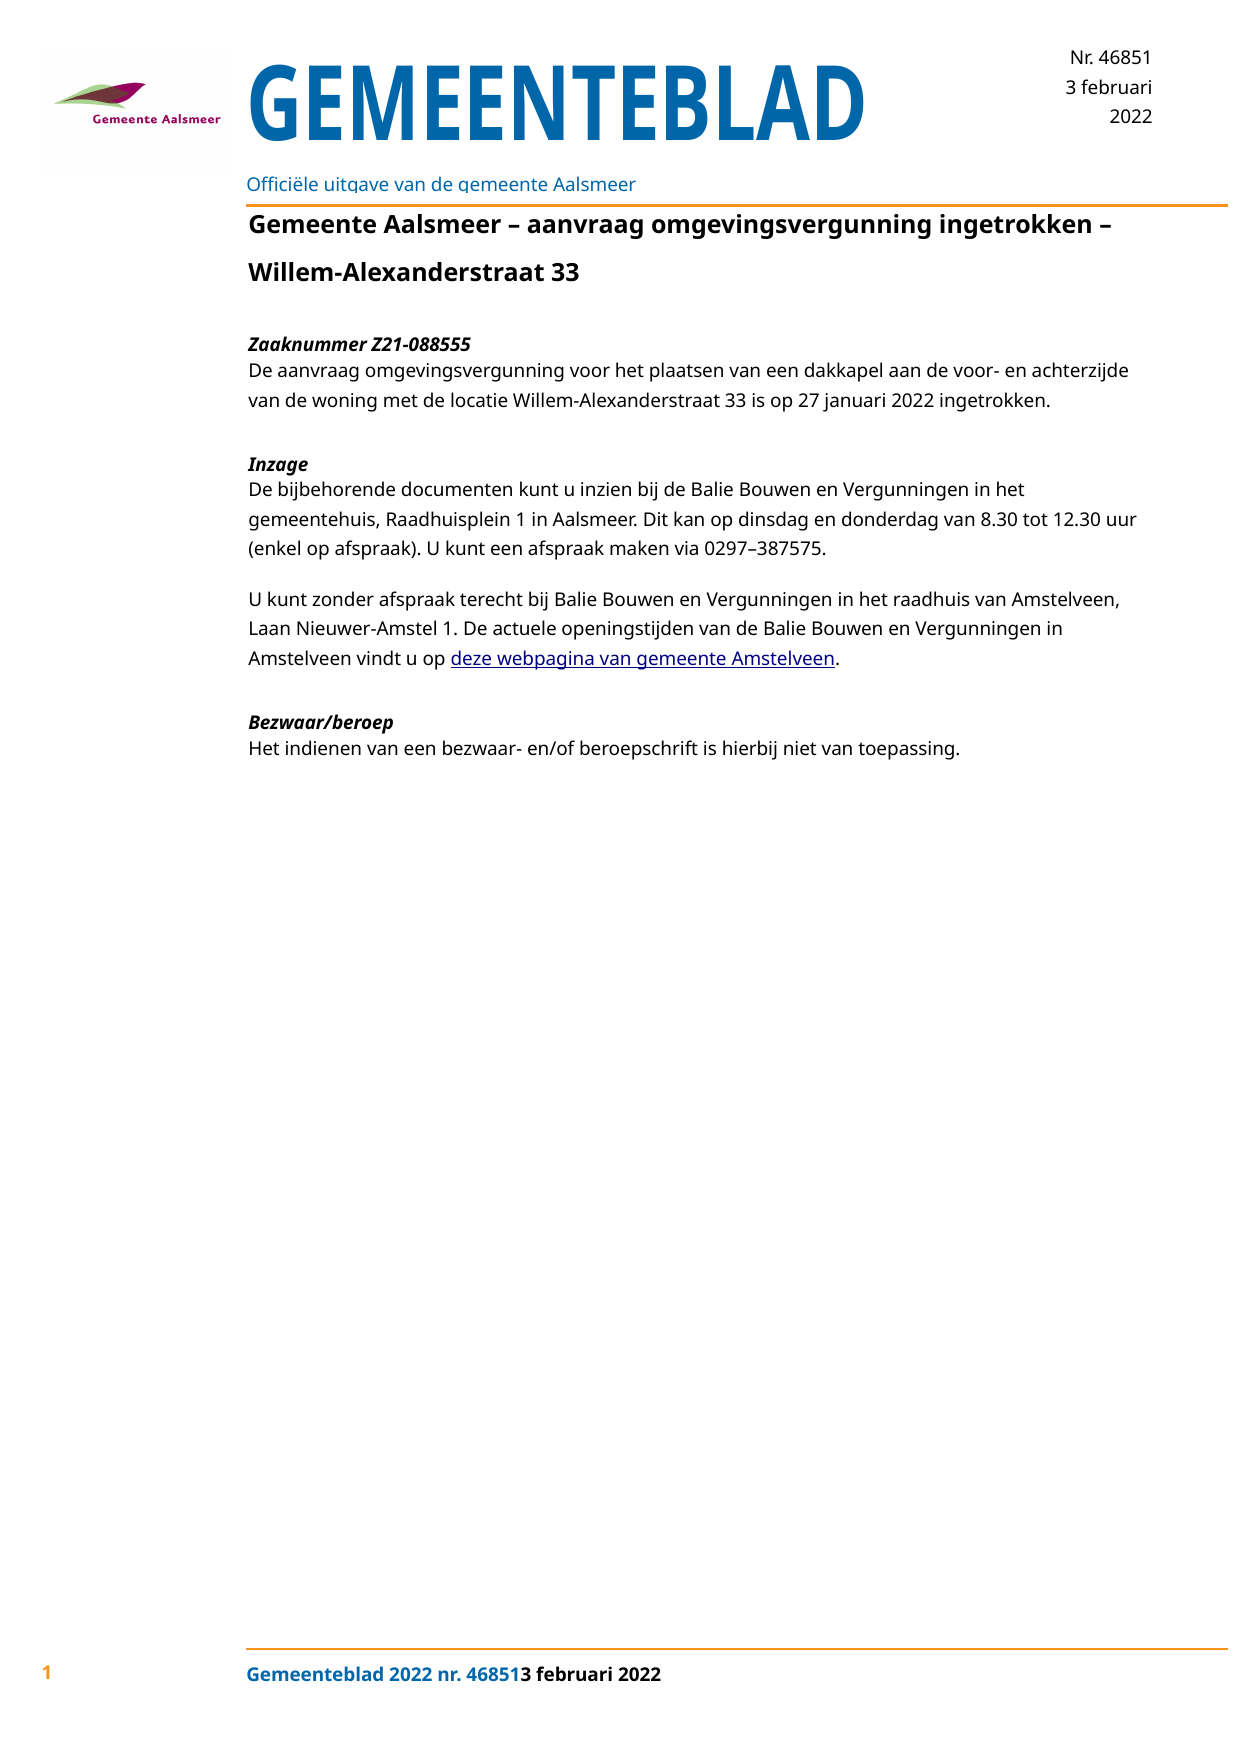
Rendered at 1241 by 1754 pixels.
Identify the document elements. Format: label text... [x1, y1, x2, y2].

text De aanvraag omgevingsvergunning voor het plaatsen van een dakkapel aan de voor- en achterzijde van de woning met de locatie Willem-Alexanderstraat 33 is op 27 januari 2022 ingetrokken. [248, 357, 1152, 412]
text Inzage [248, 451, 1152, 476]
text Gemeente Aalsmeer – aanvraag omgevingsvergunning ingetrokken – Willem-Alexanderstraat 33 [248, 207, 1152, 288]
picture [41, 47, 231, 172]
text De bijbehorende documenten kunt u inzien bij de Balie Bouwen en Vergunningen in het gemeentehuis, Raadhuisplein 1 in Aalsmeer. Dit kan op dinsdag en donderdag van 8.30 tot 12.30 uur (enkel op afspraak). U kunt een afspraak maken via 0297–387575. [248, 476, 1152, 561]
text Zaaknummer Z21-088555 [248, 331, 1152, 357]
text Het indienen van een bezwaar- en/of beroepschrift is hierbij niet van toepassing. [248, 735, 1152, 761]
text U kunt zonder afspraak terecht bij Balie Bouwen en Vergunningen in het raadhuis van Amstelveen, Laan Nieuwer-Amstel 1. De actuele openingstijden van de Balie Bouwen en Vergunningen in Amstelveen vindt u op deze webpagina van gemeente Amstelveen. [248, 586, 1152, 671]
text Bezwaar/beroep [248, 709, 1152, 735]
